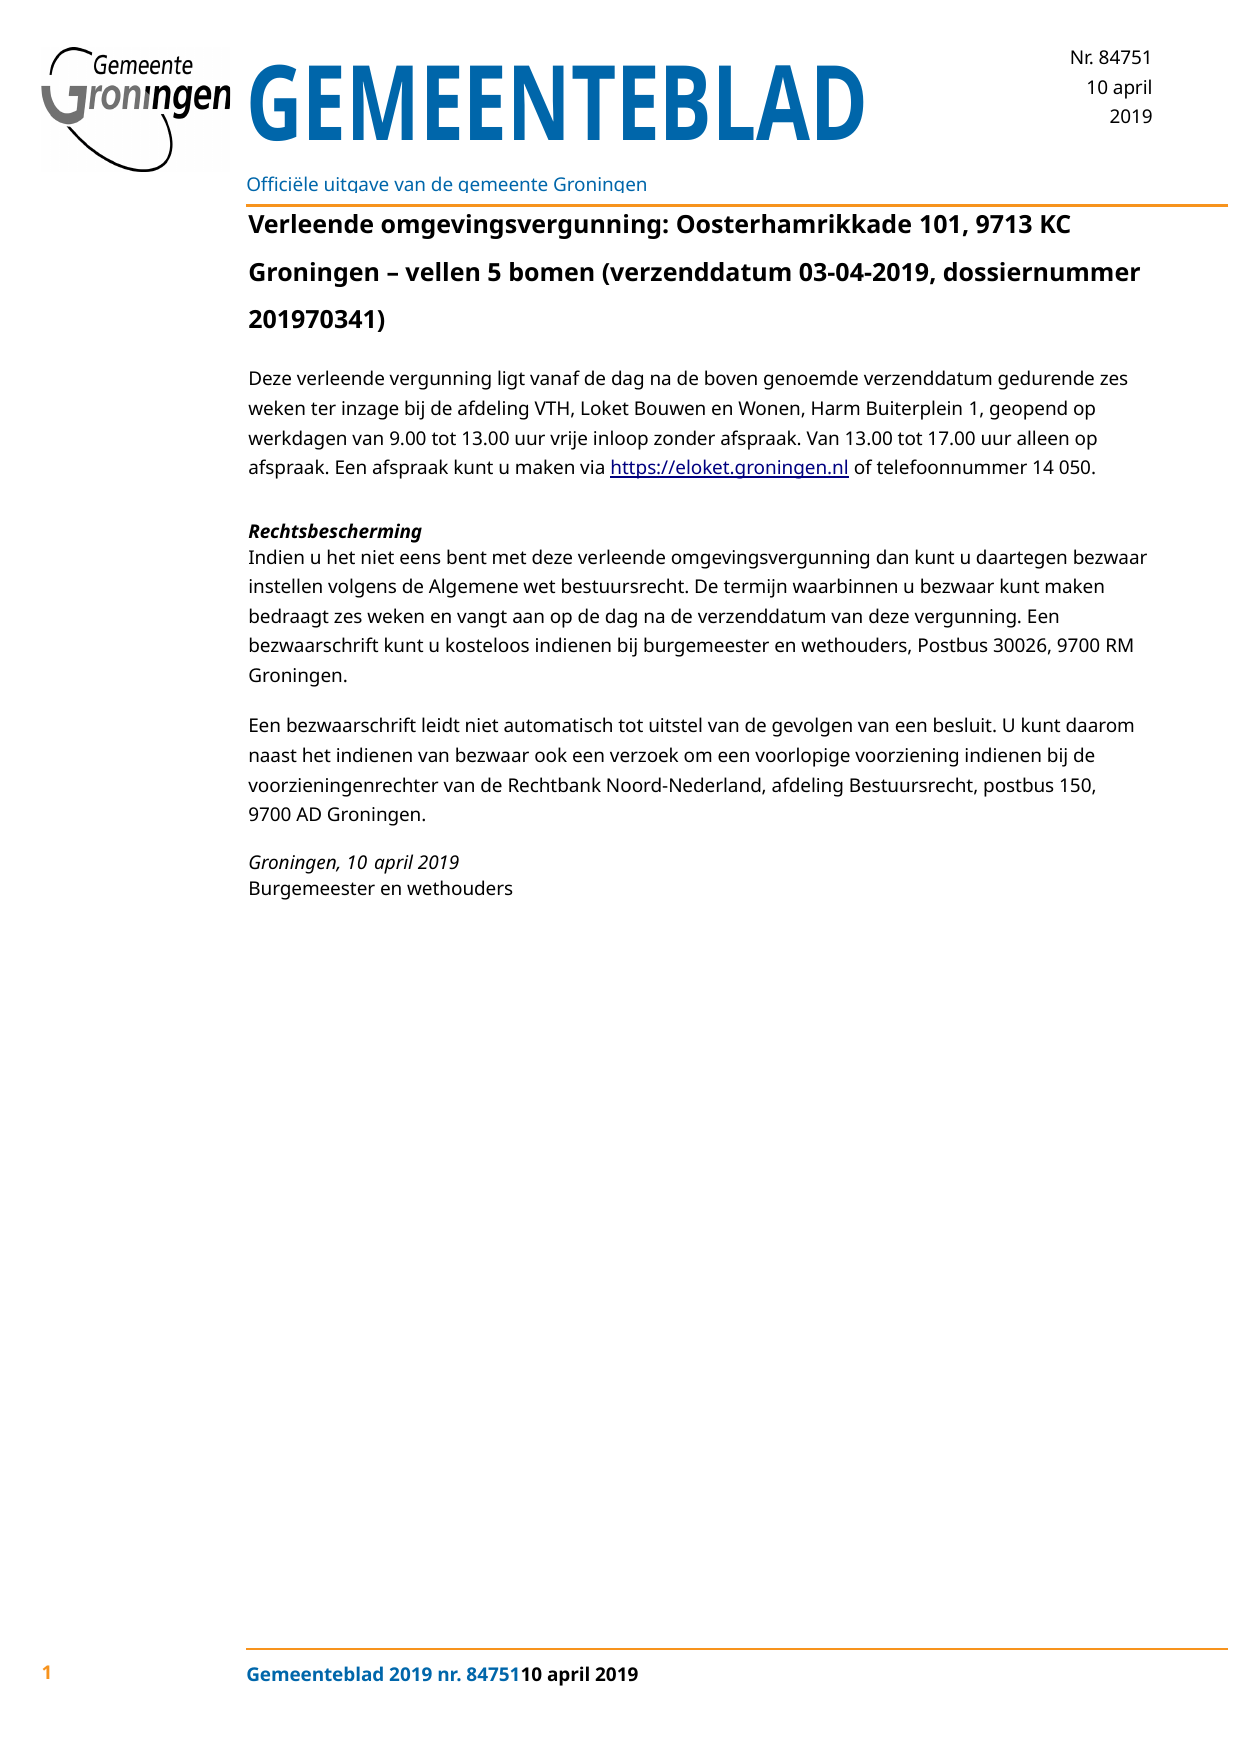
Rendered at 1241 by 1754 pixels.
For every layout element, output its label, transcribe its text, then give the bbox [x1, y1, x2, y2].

text Burgemeester en wethouders [248, 875, 1152, 901]
text Deze verleende vergunning ligt vanaf de dag na de boven genoemde verzenddatum gedurende zes weken ter inzage bij de afdeling VTH, Loket Bouwen en Wonen, Harm Buiterplein 1, geopend op werkdagen van 9.00 tot 13.00 uur vrije inloop zonder afspraak. Van 13.00 tot 17.00 uur alleen op afspraak. Een afspraak kunt u maken via https://eloket.groningen.nl of telefoonnummer 14 050. [248, 366, 1152, 480]
picture [41, 47, 231, 172]
text Rechtsbescherming [248, 518, 1152, 544]
text Een bezwaarschrift leidt niet automatisch tot uitstel van de gevolgen van een besluit. U kunt daarom naast het indienen van bezwaar ook een verzoek om een voorlopige voorziening indienen bij de voorzieningenrechter van de Rechtbank Noord-Nederland, afdeling Bestuursrecht, postbus 150, 9700 AD Groningen. [248, 713, 1152, 827]
text Indien u het niet eens bent met deze verleende omgevingsvergunning dan kunt u daartegen bezwaar instellen volgens de Algemene wet bestuursrecht. De termijn waarbinnen u bezwaar kunt maken bedraagt zes weken en vangt aan op de dag na de verzenddatum van deze vergunning. Een bezwaarschrift kunt u kosteloos indienen bij burgemeester en wethouders, Postbus 30026, 9700 RM Groningen. [248, 544, 1152, 688]
text Verleende omgevingsvergunning: Oosterhamrikkade 101, 9713 KC Groningen – vellen 5 bomen (verzenddatum 03-04-2019, dossiernummer 201970341) [248, 207, 1152, 336]
text Groningen, 10 april 2019 [248, 849, 1152, 875]
